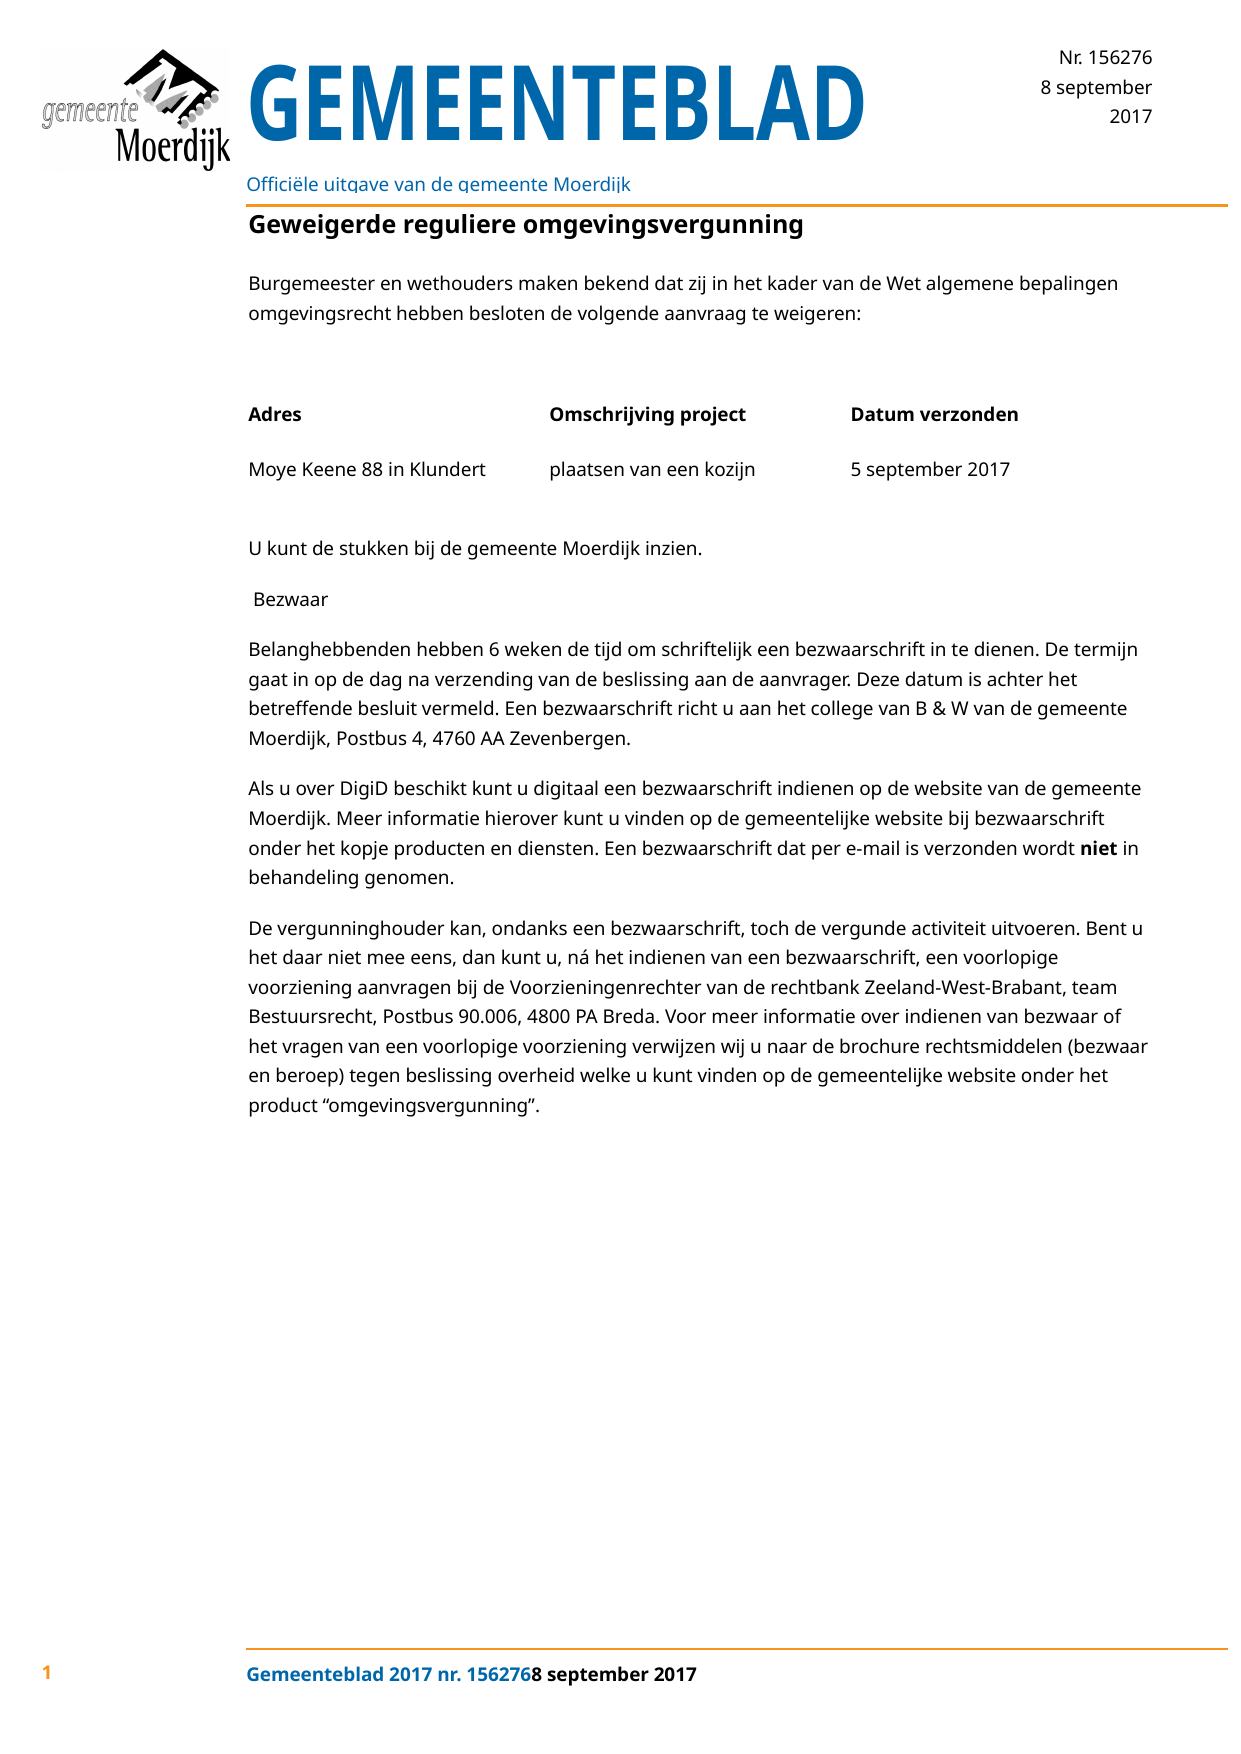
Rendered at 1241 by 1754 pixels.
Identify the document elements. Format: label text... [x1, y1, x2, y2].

picture [41, 47, 231, 172]
text Geweigerde reguliere omgevingsvergunning [248, 207, 1152, 241]
text Burgemeester en wethouders maken bekend dat zij in het kader van de Wet algemene bepalingen omgevingsrecht hebben besloten de volgende aanvraag te weigeren: [248, 270, 1152, 326]
text Belanghebbenden hebben 6 weken de tijd om schriftelijk een bezwaarschrift in te dienen. De termijn gaat in op de dag na verzending van de beslissing aan de aanvrager. Deze datum is achter het betreffende besluit vermeld. Een bezwaarschrift richt u aan het college van B & W van de gemeente Moerdijk, Postbus 4, 4760 AA Zevenbergen. [248, 636, 1152, 751]
table_cell Moye Keene 88 in Klundert [248, 456, 549, 482]
table_cell 5 september 2017 [850, 456, 1152, 482]
text U kunt de stukken bij de gemeente Moerdijk inzien. [248, 536, 1152, 561]
table_header Omschrijving project [549, 401, 850, 456]
text Bezwaar [248, 586, 1152, 612]
table_header Adres [248, 401, 549, 456]
text Als u over DigiD beschikt kunt u digitaal een bezwaarschrift indienen op de website van de gemeente Moerdijk. Meer informatie hierover kunt u vinden op de gemeentelijke website bij bezwaarschrift onder het kopje producten en diensten. Een bezwaarschrift dat per e-mail is verzonden wordt niet in behandeling genomen. [248, 776, 1152, 890]
text De vergunninghouder kan, ondanks een bezwaarschrift, toch de vergunde activiteit uitvoeren. Bent u het daar niet mee eens, dan kunt u, ná het indienen van een bezwaarschrift, een voorlopige voorziening aanvragen bij de Voorzieningenrechter van de rechtbank Zeeland-West-Brabant, team Bestuursrecht, Postbus 90.006, 4800 PA Breda. Voor meer informatie over indienen van bezwaar of het vragen van een voorlopige voorziening verwijzen wij u naar de brochure rechtsmiddelen (bezwaar en beroep) tegen beslissing overheid welke u kunt vinden op de gemeentelijke website onder het product “omgevingsvergunning”. [248, 915, 1152, 1118]
table_header Datum verzonden [850, 401, 1152, 456]
table_cell plaatsen van een kozijn [549, 456, 850, 482]
